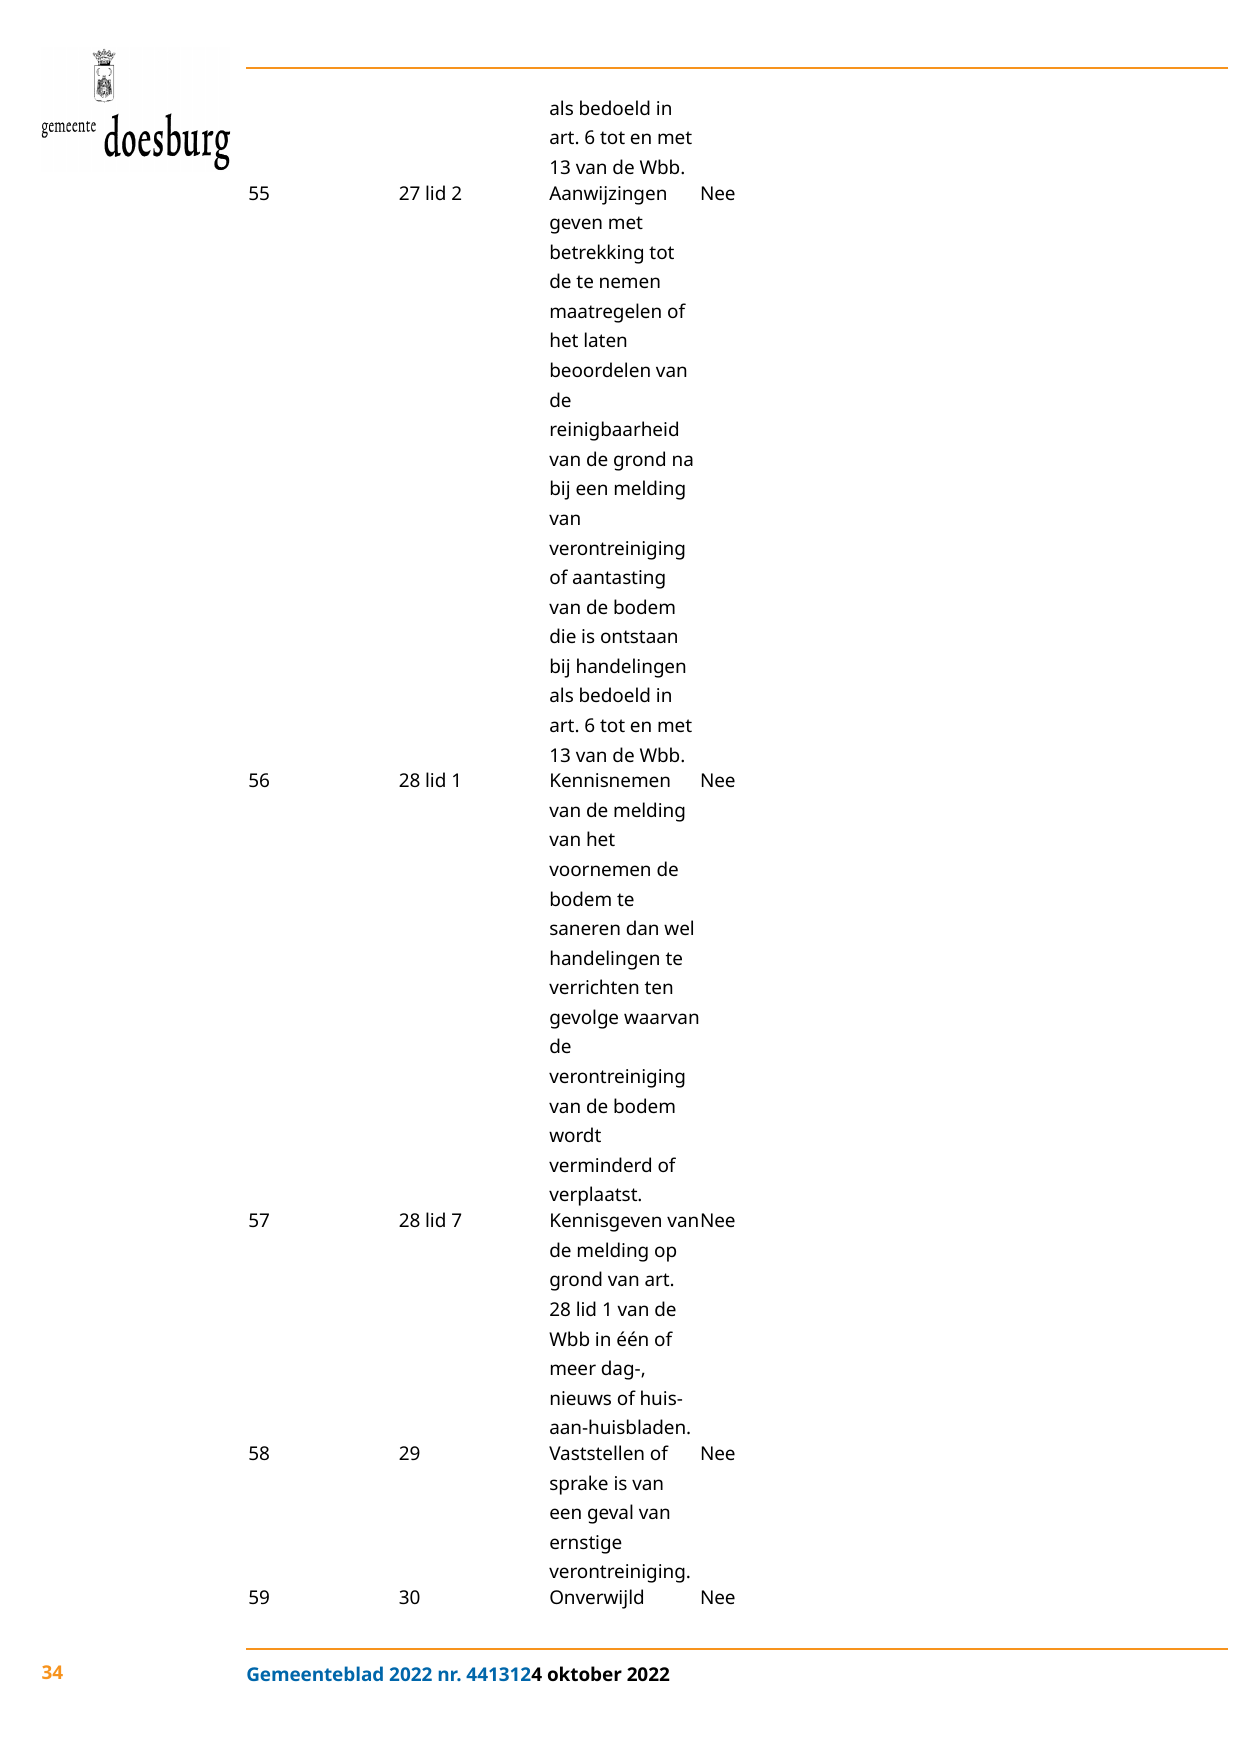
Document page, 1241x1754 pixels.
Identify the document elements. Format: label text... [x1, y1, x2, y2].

table_cell Aanwijzingen geven met betrekking tot de te nemen maatregelen of het laten beoordelen van de reinigbaarheid van de grond na bij een melding van verontreiniging of aantasting van de bodem die is ontstaan bij handelingen als bedoeld in art. 6 tot en met 13 van de Wbb. [549, 180, 700, 767]
table_cell als bedoeld in art. 6 tot en met 13 van de Wbb. [549, 95, 700, 180]
table_cell 55 [248, 180, 398, 767]
table_cell 56 [248, 768, 398, 1207]
table_cell Nee [700, 1208, 850, 1440]
table_cell 28 lid 7 [399, 1208, 549, 1440]
table_cell Onverwijld [549, 1584, 700, 1610]
table_cell [399, 95, 549, 180]
table_cell Kennisnemen van de melding van het voornemen de bodem te saneren dan wel handelingen te verrichten ten gevolge waarvan de verontreiniging van de bodem wordt verminderd of verplaatst. [549, 768, 700, 1207]
table_cell [850, 1584, 1001, 1610]
table_cell Nee [700, 768, 850, 1207]
table_cell 29 [399, 1440, 549, 1584]
table_cell [1001, 1208, 1152, 1440]
table_cell [850, 1440, 1001, 1584]
table_cell Nee [700, 1440, 850, 1584]
picture [41, 47, 231, 172]
table_cell Vaststellen of sprake is van een geval van ernstige verontreiniging. [549, 1440, 700, 1584]
table_cell Nee [700, 1584, 850, 1610]
table_cell Kennisgeven van de melding op grond van art. 28 lid 1 van de Wbb in één of meer dag-, nieuws of huis-aan-huisbladen. [549, 1208, 700, 1440]
table_cell [1001, 1584, 1152, 1610]
table_cell [700, 95, 850, 180]
table_cell [850, 1208, 1001, 1440]
table_cell 30 [399, 1584, 549, 1610]
table_cell 27 lid 2 [399, 180, 549, 767]
table_cell [1001, 180, 1152, 767]
table_cell 58 [248, 1440, 398, 1584]
table_cell [850, 180, 1001, 767]
table_cell [1001, 768, 1152, 1207]
table_cell [248, 95, 398, 180]
table_cell [850, 95, 1001, 180]
table_cell 28 lid 1 [399, 768, 549, 1207]
table_cell 59 [248, 1584, 398, 1610]
table_cell Nee [700, 180, 850, 767]
table_cell 57 [248, 1208, 398, 1440]
table_cell [850, 768, 1001, 1207]
table_cell [1001, 95, 1152, 180]
table_cell [1001, 1440, 1152, 1584]
